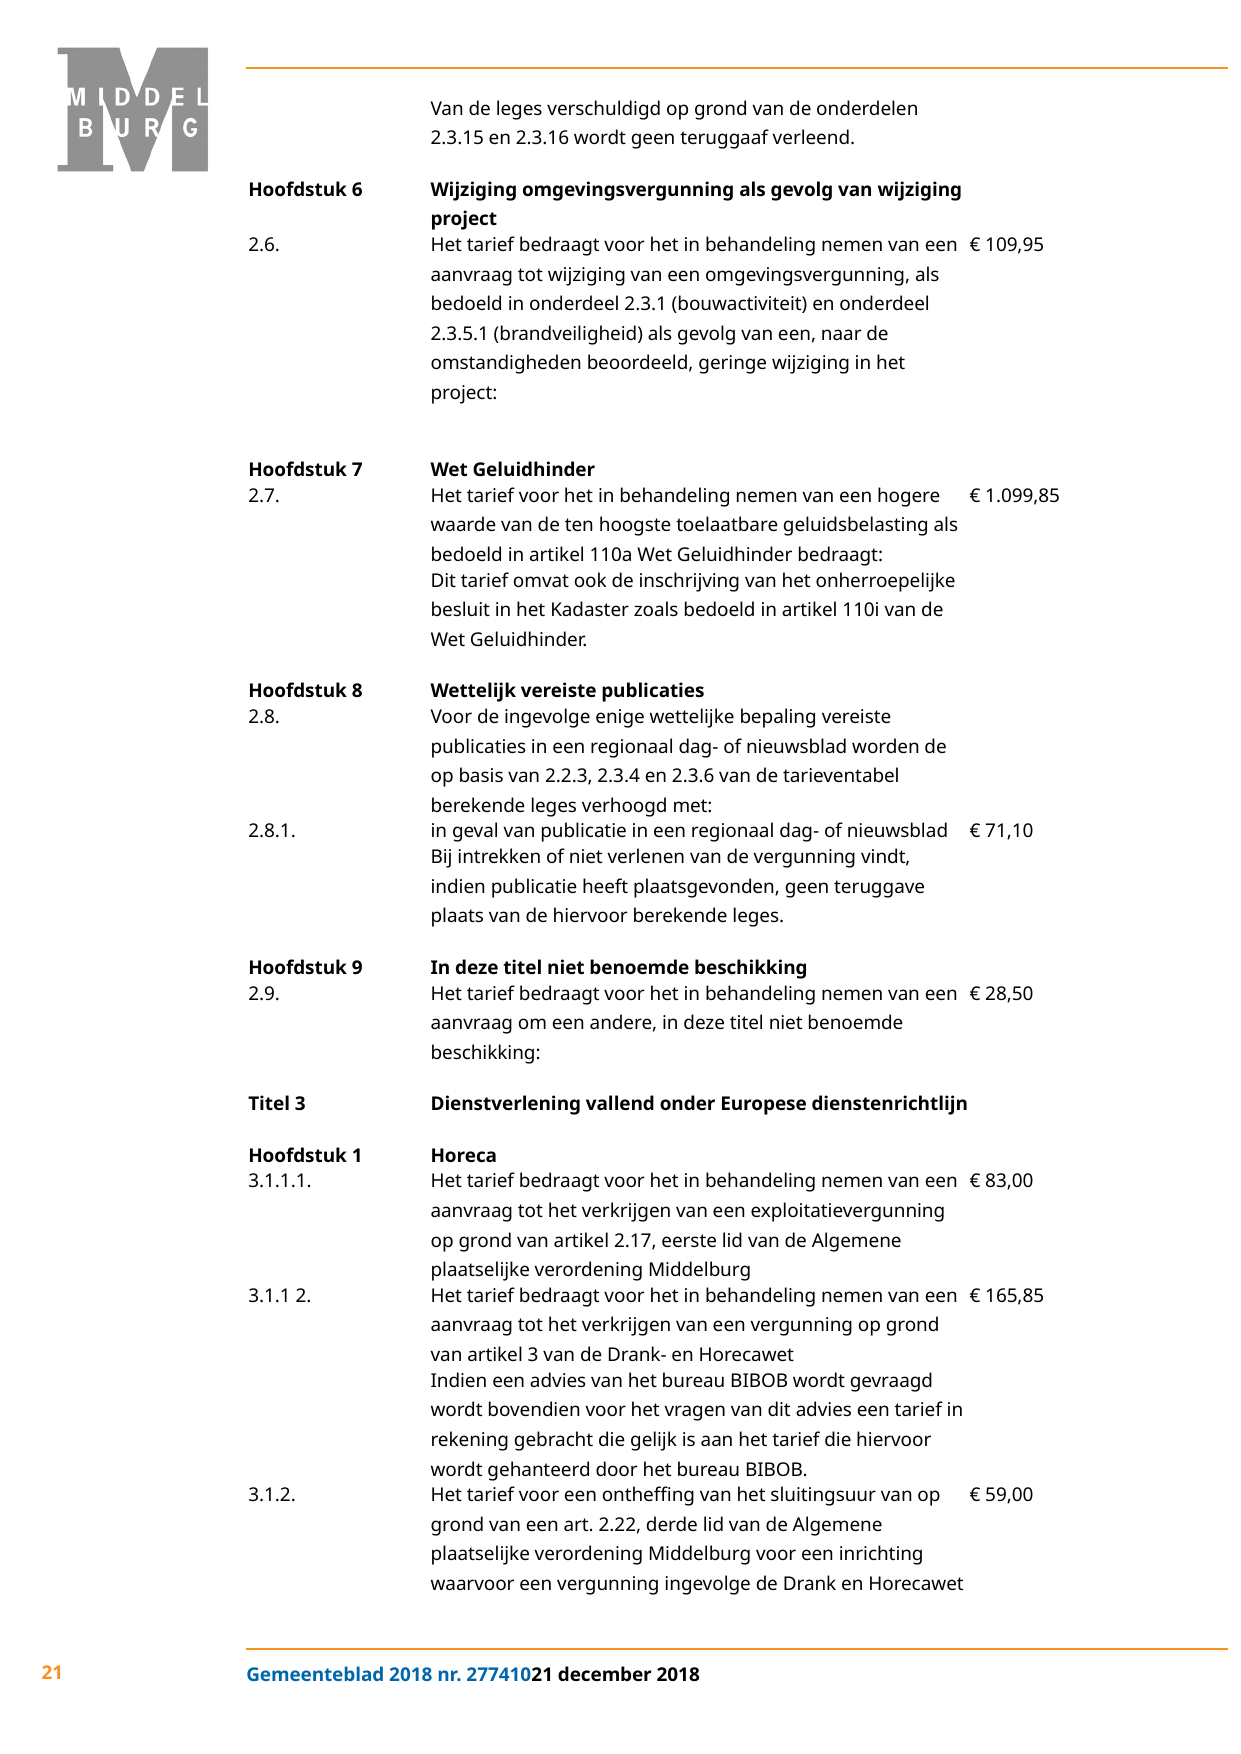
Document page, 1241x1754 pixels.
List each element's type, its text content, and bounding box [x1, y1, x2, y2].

table_cell [248, 1367, 430, 1481]
picture [41, 47, 231, 172]
table_cell 2.7. [248, 482, 430, 567]
table_cell Dienstverlening vallend onder Europese dienstenrichtlijn [430, 1090, 969, 1116]
table_cell Bij intrekken of niet verlenen van de vergunning vindt, indien publicatie heeft plaatsgevonden, geen teruggave plaats van de hiervoor berekende leges. [430, 844, 969, 928]
table_cell Hoofdstuk 8 [248, 678, 430, 703]
table_cell [969, 703, 1152, 818]
table_cell [969, 678, 1152, 703]
table_cell [969, 95, 1152, 150]
table_cell [248, 1065, 430, 1090]
table_cell € 109,95 [969, 231, 1152, 405]
table_cell € 71,10 [969, 818, 1152, 843]
table_cell Wettelijk vereiste publicaties [430, 678, 969, 703]
table_cell [969, 1090, 1152, 1116]
table_cell Van de leges verschuldigd op grond van de onderdelen 2.3.15 en 2.3.16 wordt geen teruggaaf verleend. [430, 95, 969, 150]
table_cell Titel 3 [248, 1090, 430, 1116]
table_cell [430, 652, 969, 677]
table_cell 3.1.2. [248, 1481, 430, 1596]
table_cell [969, 1367, 1152, 1481]
table_cell Het tarief bedraagt voor het in behandeling nemen van een aanvraag tot het verkrijgen van een exploitatievergunning op grond van artikel 2.17, eerste lid van de Algemene plaatselijke verordening Middelburg [430, 1168, 969, 1282]
table_cell In deze titel niet benoemde beschikking [430, 954, 969, 980]
table_cell [248, 567, 430, 652]
table_cell € 28,50 [969, 980, 1152, 1065]
table_cell [248, 95, 430, 150]
table_cell [430, 431, 969, 456]
table_cell [969, 928, 1152, 954]
table_cell [430, 928, 969, 954]
table_cell Hoofdstuk 7 [248, 456, 430, 482]
table_cell [430, 1116, 969, 1142]
table_cell [248, 150, 430, 176]
table_cell € 83,00 [969, 1168, 1152, 1282]
table_cell [969, 1142, 1152, 1168]
table_cell [969, 176, 1152, 231]
table_cell Het tarief voor een ontheffing van het sluitingsuur van op grond van een art. 2.22, derde lid van de Algemene plaatselijke verordening Middelburg voor een inrichting waarvoor een vergunning ingevolge de Drank en Horecawet [430, 1481, 969, 1596]
table_cell Het tarief voor het in behandeling nemen van een hogere waarde van de ten hoogste toelaatbare geluidsbelasting als bedoeld in artikel 110a Wet Geluidhinder bedraagt: [430, 482, 969, 567]
table_cell 2.6. [248, 231, 430, 405]
table_cell [248, 1116, 430, 1142]
table_cell 2.9. [248, 980, 430, 1065]
table_cell [430, 1065, 969, 1090]
table_cell in geval van publicatie in een regionaal dag- of nieuwsblad [430, 818, 969, 843]
table_cell Wet Geluidhinder [430, 456, 969, 482]
table_cell Hoofdstuk 6 [248, 176, 430, 231]
table_cell 2.8.1. [248, 818, 430, 843]
table_cell Voor de ingevolge enige wettelijke bepaling vereiste publicaties in een regionaal dag- of nieuwsblad worden de op basis van 2.2.3, 2.3.4 en 2.3.6 van de tarieventabel berekende leges verhoogd met: [430, 703, 969, 818]
table_cell [969, 1065, 1152, 1090]
table_cell Hoofdstuk 9 [248, 954, 430, 980]
table_cell [969, 954, 1152, 980]
table_cell [969, 652, 1152, 677]
table_cell [969, 844, 1152, 928]
table_cell [969, 567, 1152, 652]
table_cell [248, 652, 430, 677]
table_cell 3.1.1.1. [248, 1168, 430, 1282]
table_cell [248, 405, 430, 431]
table_cell Dit tarief omvat ook de inschrijving van het onherroepelijke besluit in het Kadaster zoals bedoeld in artikel 110i van de Wet Geluidhinder. [430, 567, 969, 652]
table_cell [430, 150, 969, 176]
table_cell [969, 405, 1152, 431]
table_cell Het tarief bedraagt voor het in behandeling nemen van een aanvraag tot wijziging van een omgevingsvergunning, als bedoeld in onderdeel 2.3.1 (bouwactiviteit) en onderdeel 2.3.5.1 (brandveiligheid) als gevolg van een, naar de omstandigheden beoordeeld, geringe wijziging in het project: [430, 231, 969, 405]
table_cell [969, 150, 1152, 176]
table_cell Wijziging omgevingsvergunning als gevolg van wijziging project [430, 176, 969, 231]
table_cell [248, 844, 430, 928]
table_cell [248, 928, 430, 954]
table_cell 2.8. [248, 703, 430, 818]
table_cell [248, 431, 430, 456]
table_cell Hoofdstuk 1 [248, 1142, 430, 1168]
table_cell € 1.099,85 [969, 482, 1152, 567]
table_cell [430, 405, 969, 431]
table_cell € 165,85 [969, 1282, 1152, 1367]
table_cell Horeca [430, 1142, 969, 1168]
table_cell [969, 1116, 1152, 1142]
table_cell Het tarief bedraagt voor het in behandeling nemen van een aanvraag om een andere, in deze titel niet benoemde beschikking: [430, 980, 969, 1065]
table_cell 3.1.1 2. [248, 1282, 430, 1367]
table_cell [969, 431, 1152, 456]
table_cell Indien een advies van het bureau BIBOB wordt gevraagd wordt bovendien voor het vragen van dit advies een tarief in rekening gebracht die gelijk is aan het tarief die hiervoor wordt gehanteerd door het bureau BIBOB. [430, 1367, 969, 1481]
table_cell € 59,00 [969, 1481, 1152, 1596]
table_cell [969, 456, 1152, 482]
table_cell Het tarief bedraagt voor het in behandeling nemen van een aanvraag tot het verkrijgen van een vergunning op grond van artikel 3 van de Drank- en Horecawet [430, 1282, 969, 1367]
